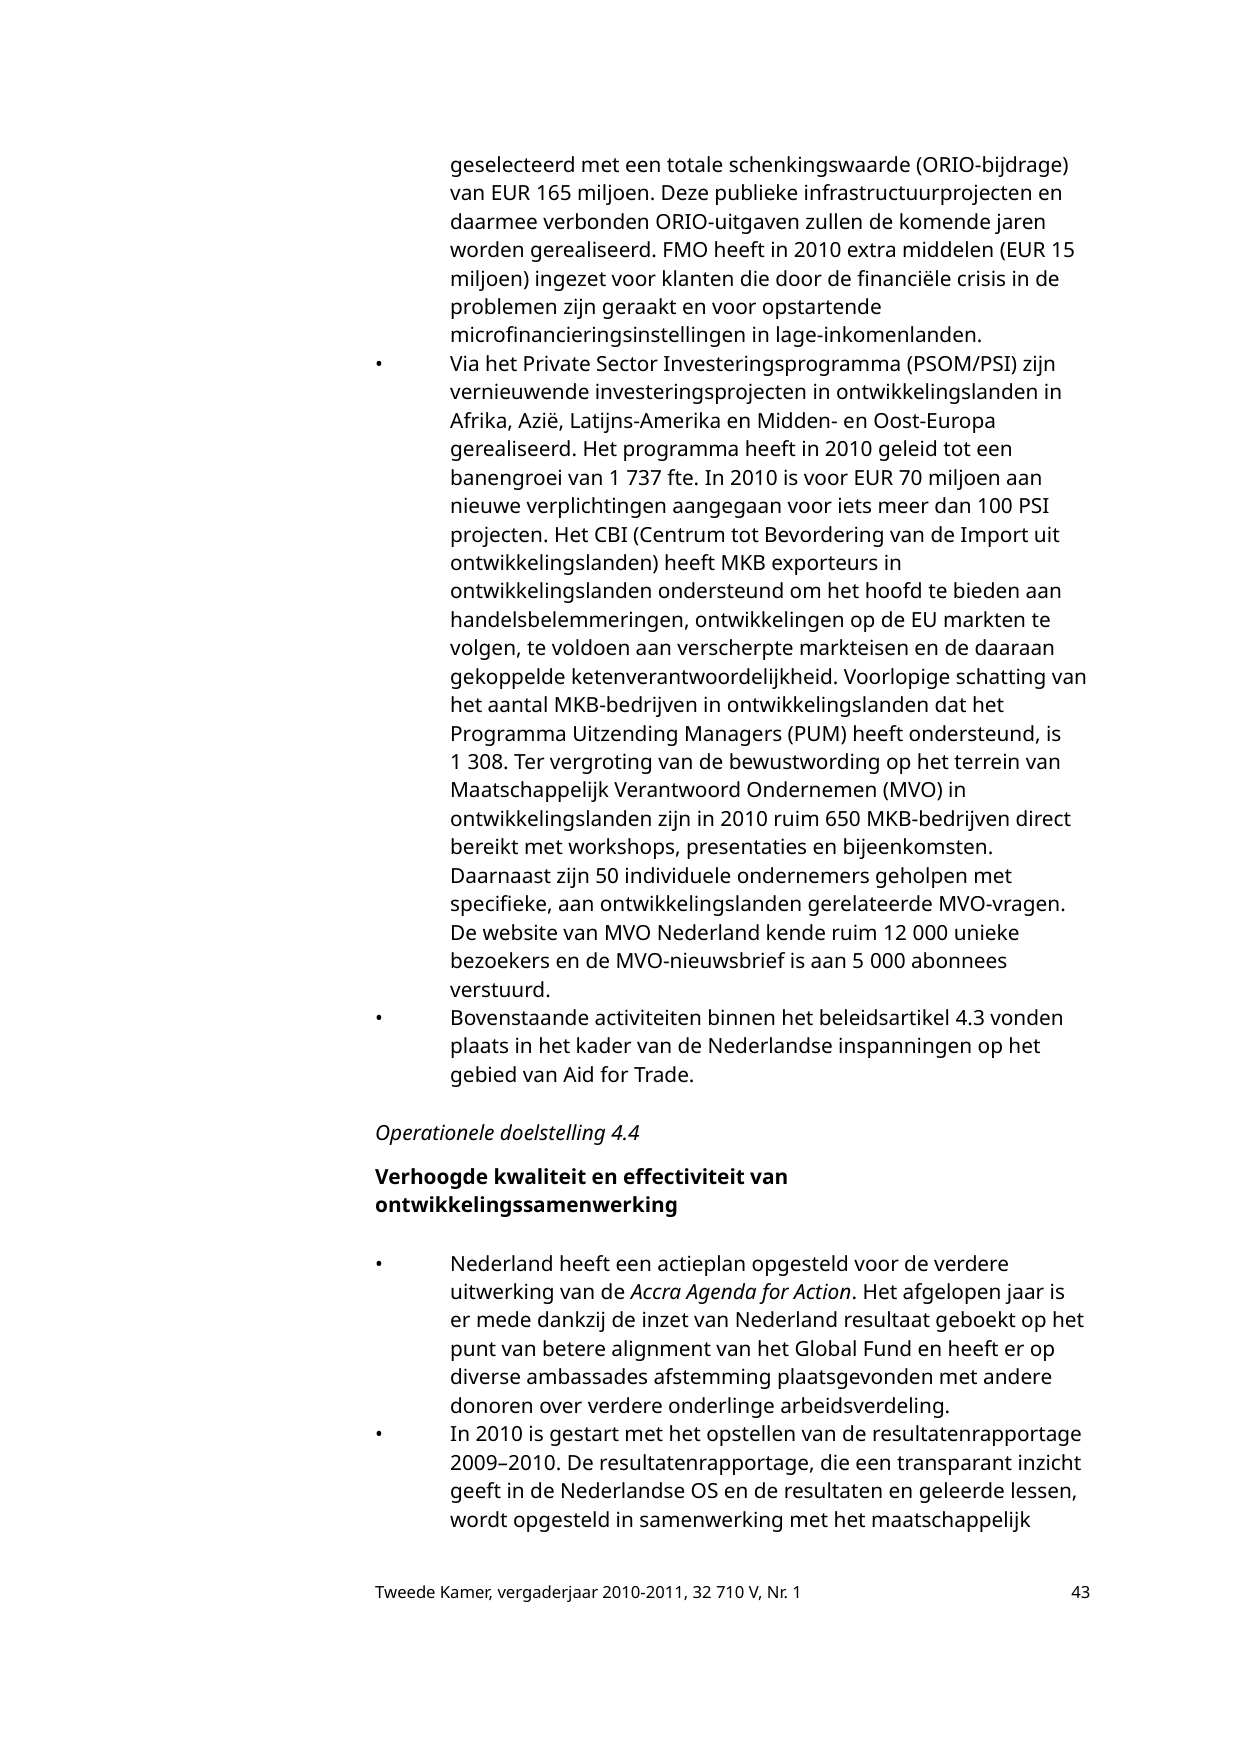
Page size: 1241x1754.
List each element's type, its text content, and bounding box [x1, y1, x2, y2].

text Verhoogde kwaliteit en effectiviteit van ontwikkelingssamenwerking [375, 1162, 1090, 1219]
list Bovenstaande activiteiten binnen het beleidsartikel 4.3 vonden plaats in het kader van de Nederlandse inspanningen op het gebied van Aid for Trade. [375, 1003, 1090, 1088]
list geselecteerd met een totale schenkingswaarde (ORIO-bijdrage) van EUR 165 miljoen. Deze publieke infrastructuurprojecten en daarmee verbonden ORIO-uitgaven zullen de komende jaren worden gerealiseerd. FMO heeft in 2010 extra middelen (EUR 15 miljoen) ingezet voor klanten die door de financiële crisis in de problemen zijn geraakt en voor opstartende microfinancieringsinstellingen in lage-inkomenlanden. [375, 150, 1090, 349]
list Nederland heeft een actieplan opgesteld voor de verdere uitwerking van de Accra Agenda for Action. Het afgelopen jaar is er mede dankzij de inzet van Nederland resultaat geboekt op het punt van betere alignment van het Global Fund en heeft er op diverse ambassades afstemming plaatsgevonden met andere donoren over verdere onderlinge arbeidsverdeling. [375, 1249, 1090, 1419]
list In 2010 is gestart met het opstellen van de resultatenrapportage 2009–2010. De resultatenrapportage, die een transparant inzicht geeft in de Nederlandse OS en de resultaten en geleerde lessen, wordt opgesteld in samenwerking met het maatschappelijk [375, 1419, 1090, 1533]
text Operationele doelstelling 4.4 [375, 1118, 1090, 1147]
list Via het Private Sector Investeringsprogramma (PSOM/PSI) zijn vernieuwende investeringsprojecten in ontwikkelingslanden in Afrika, Azië, Latijns-Amerika en Midden- en Oost-Europa gerealiseerd. Het programma heeft in 2010 geleid tot een banengroei van 1 737 fte. In 2010 is voor EUR 70 miljoen aan nieuwe verplichtingen aangegaan voor iets meer dan 100 PSI projecten. Het CBI (Centrum tot Bevordering van de Import uit ontwikkelingslanden) heeft MKB exporteurs in ontwikkelingslanden ondersteund om het hoofd te bieden aan handelsbelemmeringen, ontwikkelingen op de EU markten te volgen, te voldoen aan verscherpte markteisen en de daaraan gekoppelde ketenverantwoordelijkheid. Voorlopige schatting van het aantal MKB-bedrijven in ontwikkelingslanden dat het Programma Uitzending Managers (PUM) heeft ondersteund, is 1 308. Ter vergroting van de bewustwording op het terrein van Maatschappelijk Verantwoord Ondernemen (MVO) in ontwikkelingslanden zijn in 2010 ruim 650 MKB-bedrijven direct bereikt met workshops, presentaties en bijeenkomsten. Daarnaast zijn 50 individuele ondernemers geholpen met specifieke, aan ontwikkelingslanden gerelateerde MVO-vragen. De website van MVO Nederland kende ruim 12 000 unieke bezoekers en de MVO-nieuwsbrief is aan 5 000 abonnees verstuurd. [375, 349, 1090, 1003]
